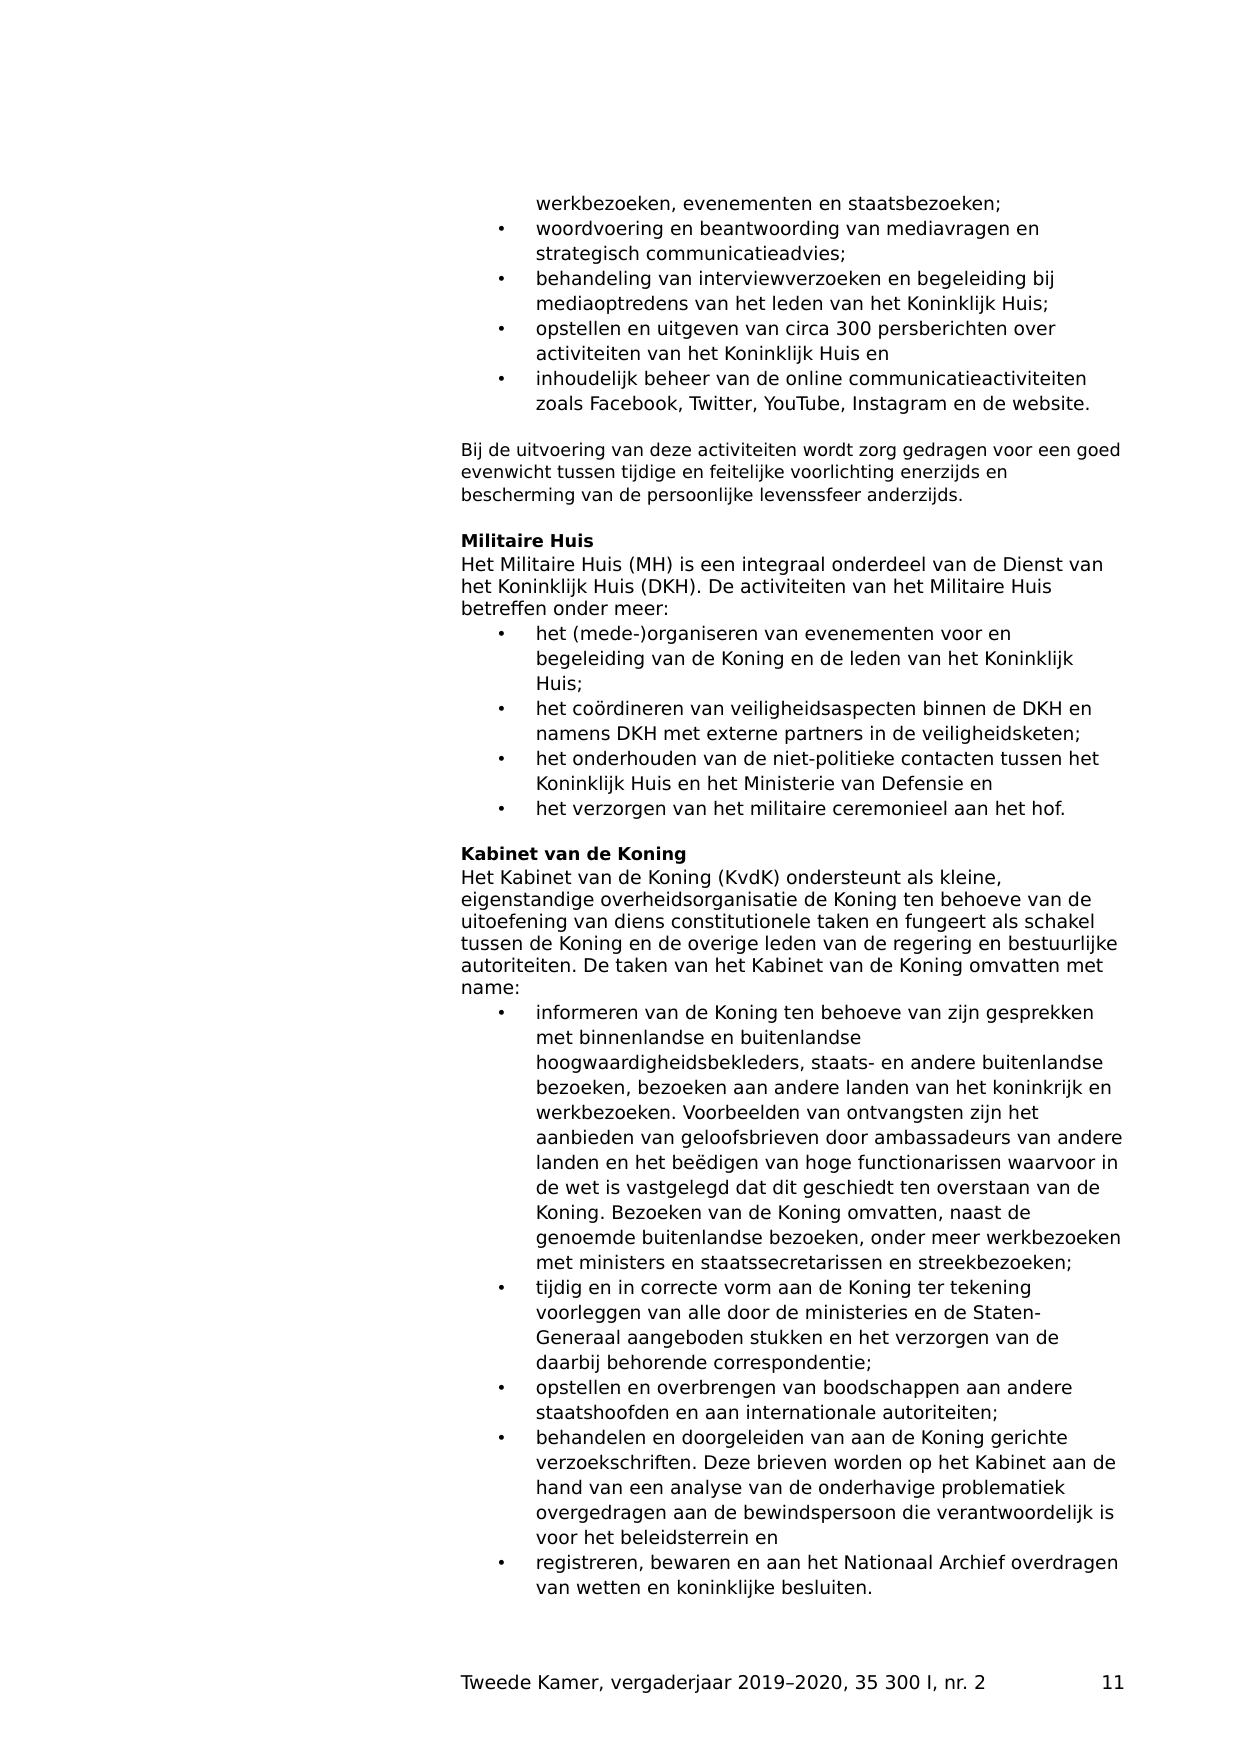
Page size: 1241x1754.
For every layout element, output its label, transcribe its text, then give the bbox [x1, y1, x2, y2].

list het (mede-)organiseren van evenementen voor en begeleiding van de Koning en de leden van het Koninklijk Huis; [498, 620, 1125, 695]
list behandelen en doorgeleiden van aan de Koning gerichte verzoekschriften. Deze brieven worden op het Kabinet aan de hand van een analyse van de onderhavige problematiek overgedragen aan de bewindspersoon die verantwoordelijk is voor het beleidsterrein en [498, 1424, 1125, 1549]
list opstellen en uitgeven van circa 300 persberichten over activiteiten van het Koninklijk Huis en [498, 316, 1125, 366]
list tijdig en in correcte vorm aan de Koning ter tekening voorleggen van alle door de ministeries en de Staten-Generaal aangeboden stukken en het verzorgen van de daarbij behorende correspondentie; [498, 1274, 1125, 1374]
list het coördineren van veiligheidsaspecten binnen de DKH en namens DKH met externe partners in de veiligheidsketen; [498, 695, 1125, 745]
list informeren van de Koning ten behoeve van zijn gesprekken met binnenlandse en buitenlandse hoogwaardigheidsbekleders, staats- en andere buitenlandse bezoeken, bezoeken aan andere landen van het koninkrijk en werkbezoeken. Voorbeelden van ontvangsten zijn het aanbieden van geloofsbrieven door ambassadeurs van andere landen en het beëdigen van hoge functionarissen waarvoor in de wet is vastgelegd dat dit geschiedt ten overstaan van de Koning. Bezoeken van de Koning omvatten, naast de genoemde buitenlandse bezoeken, onder meer werkbezoeken met ministers en staatssecretarissen en streekbezoeken; [498, 999, 1125, 1274]
text Het Kabinet van de Koning (KvdK) ondersteunt als kleine, eigenstandige overheidsorganisatie de Koning ten behoeve van de uitoefening van diens constitutionele taken en fungeert als schakel tussen de Koning en de overige leden van de regering en bestuurlijke autoriteiten. De taken van het Kabinet van de Koning omvatten met name: [461, 867, 1125, 999]
list behandeling van interviewverzoeken en begeleiding bij mediaoptredens van het leden van het Koninklijk Huis; [498, 266, 1125, 316]
text Militaire Huis [461, 529, 1125, 552]
text Het Militaire Huis (MH) is een integraal onderdeel van de Dienst van het Koninklijk Huis (DKH). De activiteiten van het Militaire Huis betreffen onder meer: [461, 554, 1125, 620]
list werkbezoeken, evenementen en staatsbezoeken; [498, 191, 1125, 216]
text Kabinet van de Koning [461, 842, 1125, 865]
list het verzorgen van het militaire ceremonieel aan het hof. [498, 795, 1125, 820]
text Bij de uitvoering van deze activiteiten wordt zorg gedragen voor een goed evenwicht tussen tijdige en feitelijke voorlichting enerzijds en bescherming van de persoonlijke levenssfeer anderzijds. [461, 438, 1125, 506]
list woordvoering en beantwoording van mediavragen en strategisch communicatieadvies; [498, 216, 1125, 266]
list het onderhouden van de niet-politieke contacten tussen het Koninklijk Huis en het Ministerie van Defensie en [498, 745, 1125, 795]
list registreren, bewaren en aan het Nationaal Archief overdragen van wetten en koninklijke besluiten. [498, 1549, 1125, 1599]
list inhoudelijk beheer van de online communicatieactiviteiten zoals Facebook, Twitter, YouTube, Instagram en de website. [498, 366, 1125, 416]
list opstellen en overbrengen van boodschappen aan andere staatshoofden en aan internationale autoriteiten; [498, 1374, 1125, 1424]
